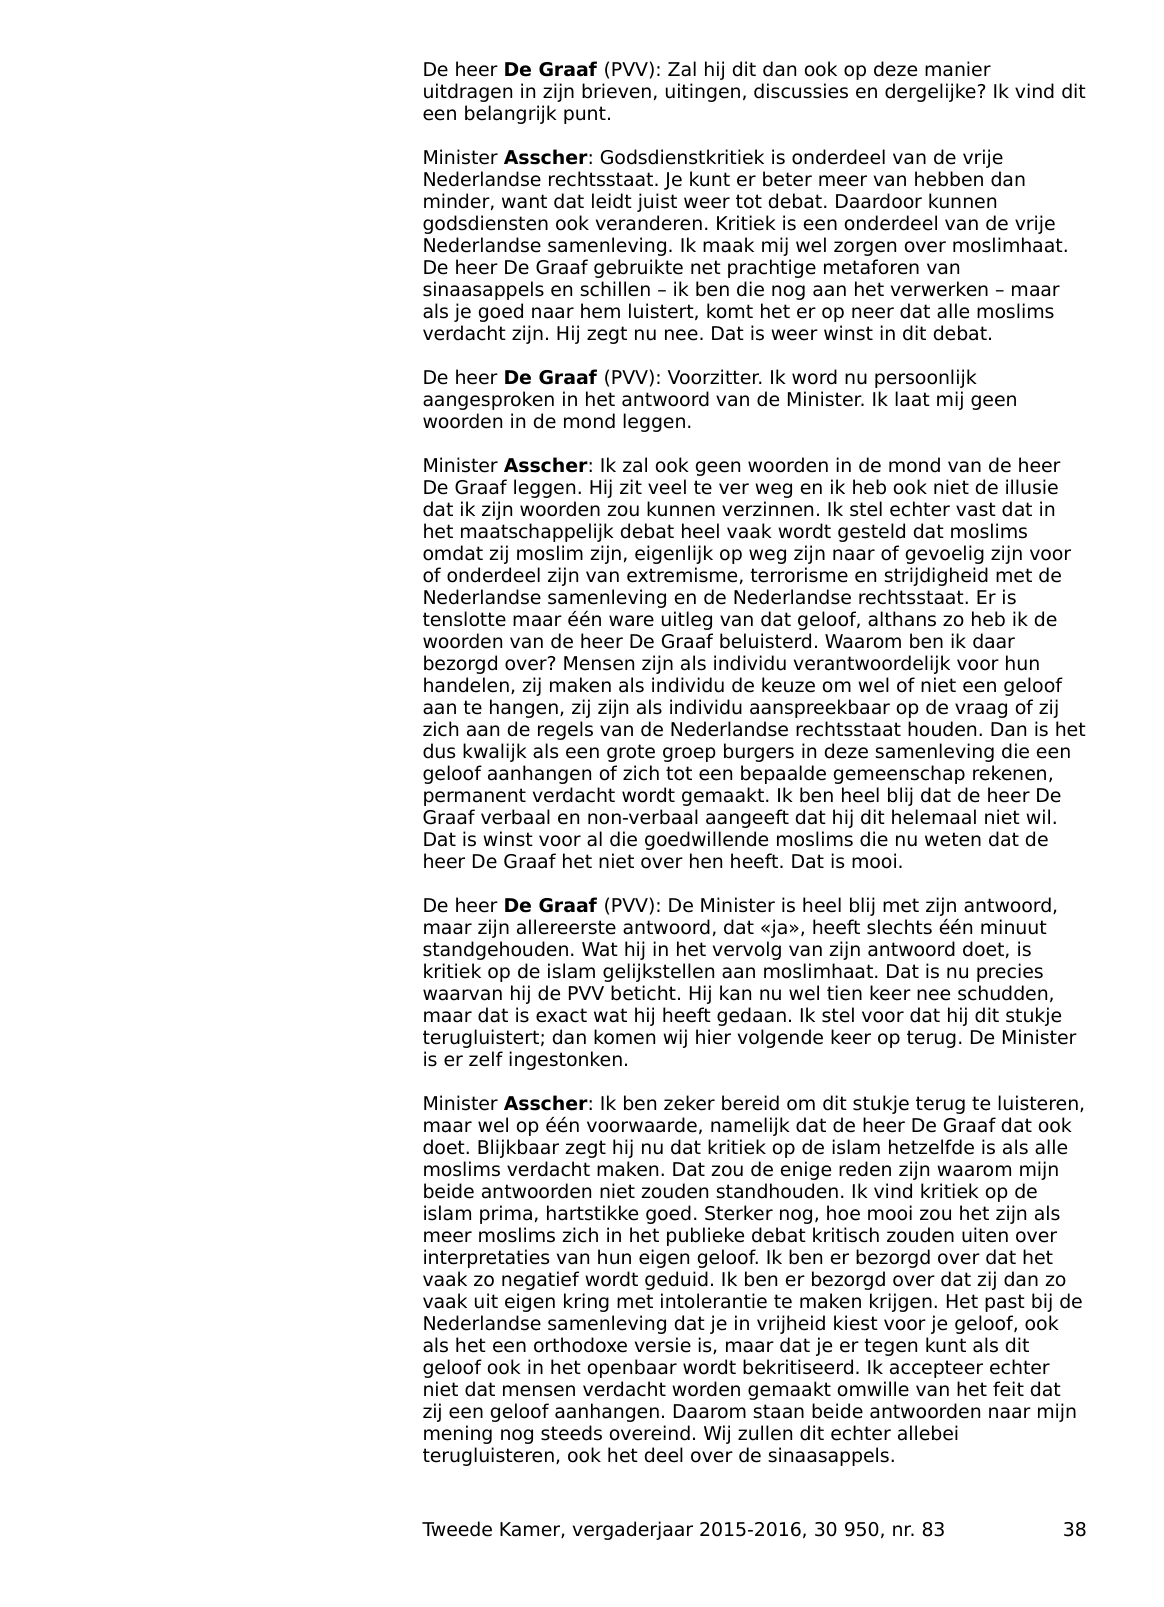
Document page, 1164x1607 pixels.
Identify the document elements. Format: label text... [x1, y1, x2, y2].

text Minister Asscher: Ik zal ook geen woorden in de mond van de heer De Graaf leggen. Hij zit veel te ver weg en ik heb ook niet de illusie dat ik zijn woorden zou kunnen verzinnen. Ik stel echter vast dat in het maatschappelijk debat heel vaak wordt gesteld dat moslims omdat zij moslim zijn, eigenlijk op weg zijn naar of gevoelig zijn voor of onderdeel zijn van extremisme, terrorisme en strijdigheid met de Nederlandse samenleving en de Nederlandse rechtsstaat. Er is tenslotte maar één ware uitleg van dat geloof, althans zo heb ik de woorden van de heer De Graaf beluisterd. Waarom ben ik daar bezorgd over? Mensen zijn als individu verantwoordelijk voor hun handelen, zij maken als individu de keuze om wel of niet een geloof aan te hangen, zij zijn als individu aanspreekbaar op de vraag of zij zich aan de regels van de Nederlandse rechtsstaat houden. Dan is het dus kwalijk als een grote groep burgers in deze samenleving die een geloof aanhangen of zich tot een bepaalde gemeenschap rekenen, permanent verdacht wordt gemaakt. Ik ben heel blij dat de heer De Graaf verbaal en non-verbaal aangeeft dat hij dit helemaal niet wil. Dat is winst voor al die goedwillende moslims die nu weten dat de heer De Graaf het niet over hen heeft. Dat is mooi. [422, 455, 1087, 873]
text De heer De Graaf (PVV): Voorzitter. Ik word nu persoonlijk aangesproken in het antwoord van de Minister. Ik laat mij geen woorden in de mond leggen. [422, 367, 1087, 433]
text De heer De Graaf (PVV): De Minister is heel blij met zijn antwoord, maar zijn allereerste antwoord, dat «ja», heeft slechts één minuut standgehouden. Wat hij in het vervolg van zijn antwoord doet, is kritiek op de islam gelijkstellen aan moslimhaat. Dat is nu precies waarvan hij de PVV beticht. Hij kan nu wel tien keer nee schudden, maar dat is exact wat hij heeft gedaan. Ik stel voor dat hij dit stukje terugluistert; dan komen wij hier volgende keer op terug. De Minister is er zelf ingestonken. [422, 895, 1087, 1071]
text Minister Asscher: Ik ben zeker bereid om dit stukje terug te luisteren, maar wel op één voorwaarde, namelijk dat de heer De Graaf dat ook doet. Blijkbaar zegt hij nu dat kritiek op de islam hetzelfde is als alle moslims verdacht maken. Dat zou de enige reden zijn waarom mijn beide antwoorden niet zouden standhouden. Ik vind kritiek op de islam prima, hartstikke goed. Sterker nog, hoe mooi zou het zijn als meer moslims zich in het publieke debat kritisch zouden uiten over interpretaties van hun eigen geloof. Ik ben er bezorgd over dat het vaak zo negatief wordt geduid. Ik ben er bezorgd over dat zij dan zo vaak uit eigen kring met intolerantie te maken krijgen. Het past bij de Nederlandse samenleving dat je in vrijheid kiest voor je geloof, ook als het een orthodoxe versie is, maar dat je er tegen kunt als dit geloof ook in het openbaar wordt bekritiseerd. Ik accepteer echter niet dat mensen verdacht worden gemaakt omwille van het feit dat zij een geloof aanhangen. Daarom staan beide antwoorden naar mijn mening nog steeds overeind. Wij zullen dit echter allebei terugluisteren, ook het deel over de sinaasappels. [422, 1093, 1087, 1467]
text De heer De Graaf (PVV): Zal hij dit dan ook op deze manier uitdragen in zijn brieven, uitingen, discussies en dergelijke? Ik vind dit een belangrijk punt. [422, 59, 1087, 125]
text Minister Asscher: Godsdienstkritiek is onderdeel van de vrije Nederlandse rechtsstaat. Je kunt er beter meer van hebben dan minder, want dat leidt juist weer tot debat. Daardoor kunnen godsdiensten ook veranderen. Kritiek is een onderdeel van de vrije Nederlandse samenleving. Ik maak mij wel zorgen over moslimhaat. De heer De Graaf gebruikte net prachtige metaforen van sinaasappels en schillen – ik ben die nog aan het verwerken – maar als je goed naar hem luistert, komt het er op neer dat alle moslims verdacht zijn. Hij zegt nu nee. Dat is weer winst in dit debat. [422, 147, 1087, 345]
